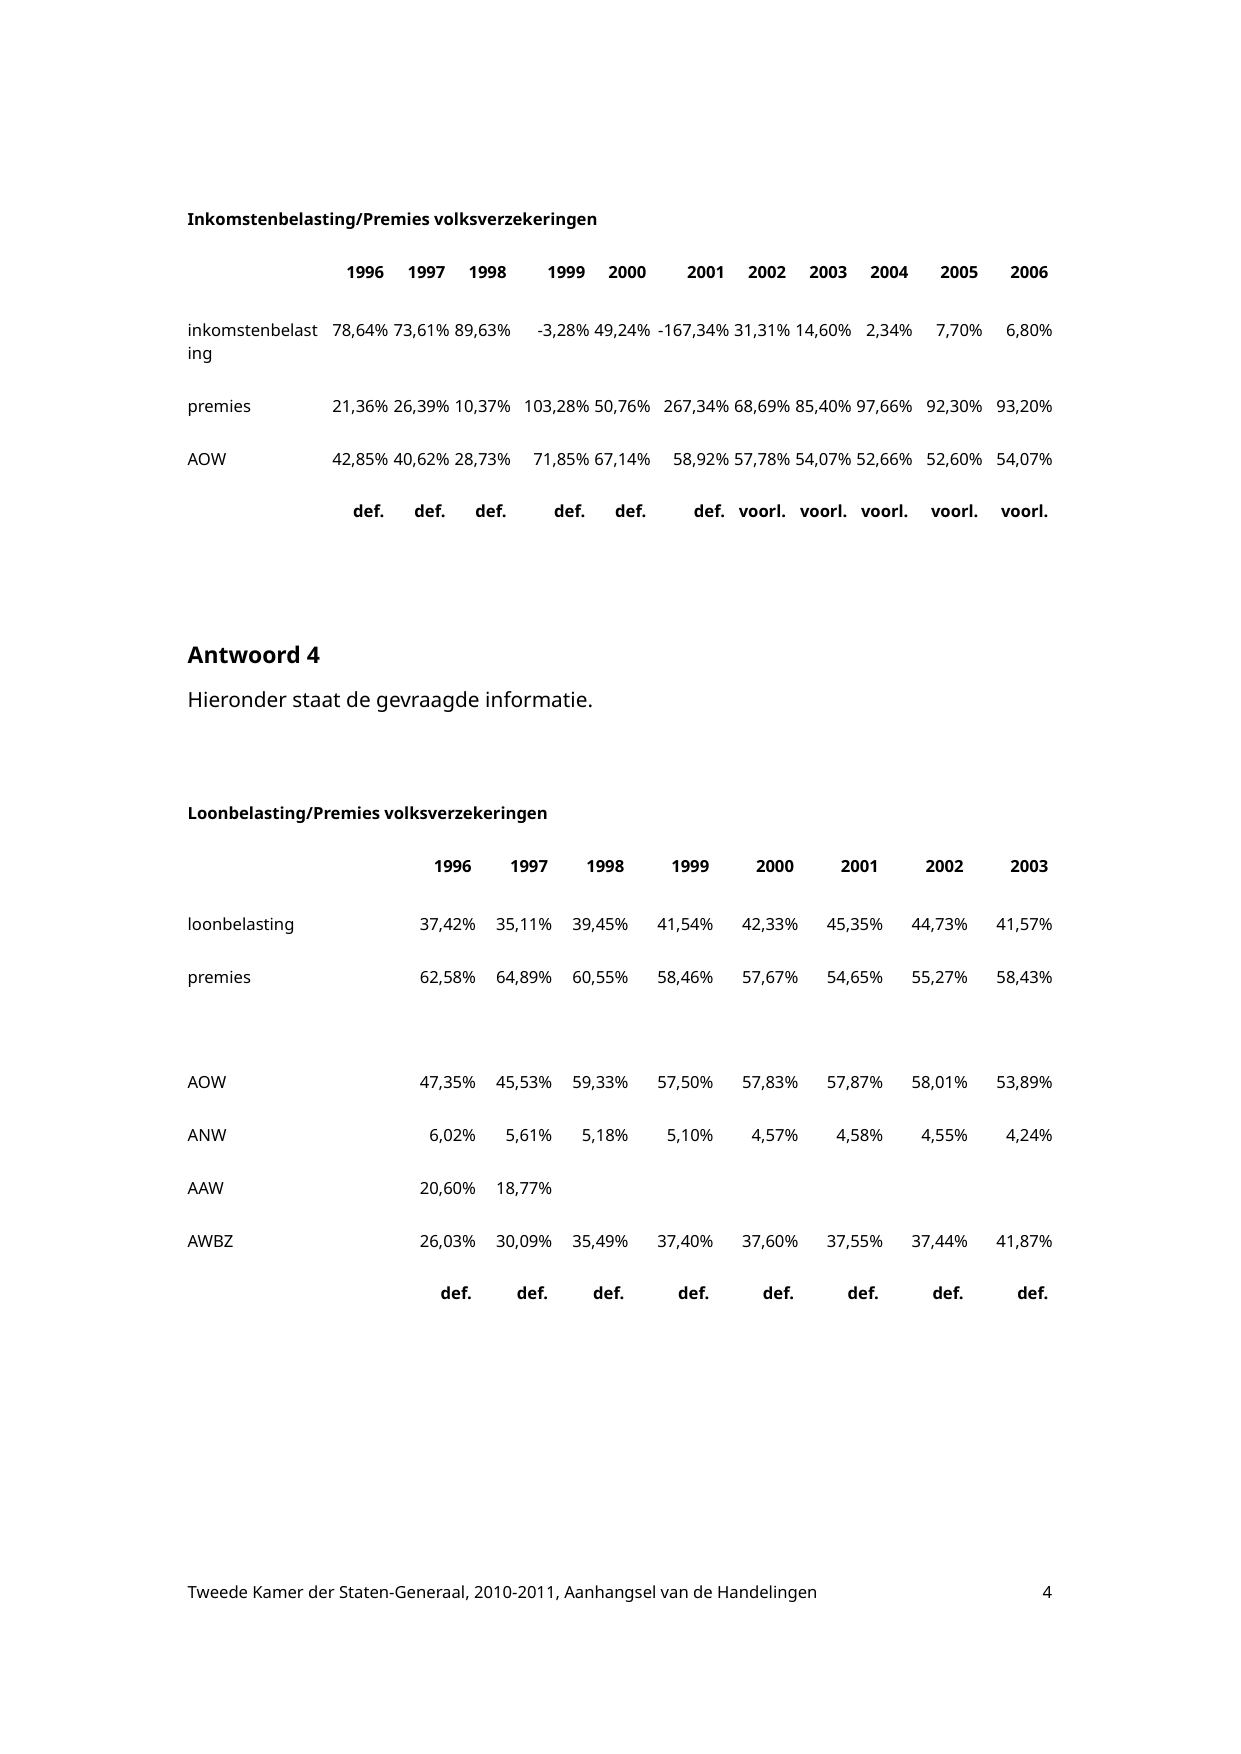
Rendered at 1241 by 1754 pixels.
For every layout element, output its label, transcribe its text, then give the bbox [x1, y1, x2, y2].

table_cell voorl. [983, 500, 1053, 558]
table_cell 93,20% [983, 395, 1053, 447]
table_cell 30,09% [476, 1229, 552, 1282]
table_cell 97,66% [851, 395, 913, 447]
table_cell 2003 [790, 261, 851, 319]
table_cell 85,40% [790, 395, 851, 447]
table_cell 89,63% [450, 319, 511, 394]
table_cell 55,27% [883, 966, 968, 1018]
table_cell def. [450, 500, 511, 558]
table_cell 7,70% [913, 319, 982, 394]
table_cell 39,45% [552, 913, 628, 966]
table_cell premies [188, 966, 391, 1018]
table_cell 267,34% [651, 395, 729, 447]
table_cell 60,55% [552, 966, 628, 1018]
table_cell [476, 1019, 552, 1071]
table_cell def. [651, 500, 729, 558]
table_cell 37,42% [391, 913, 476, 966]
table_cell 41,87% [968, 1229, 1053, 1282]
table_cell def. [552, 1282, 628, 1340]
table_cell 92,30% [913, 395, 982, 447]
table_cell 2006 [983, 261, 1053, 319]
table_cell 21,36% [319, 395, 388, 447]
table_cell [188, 261, 318, 319]
table_cell [798, 1177, 883, 1229]
table_cell 18,77% [476, 1177, 552, 1229]
table_cell [552, 1177, 628, 1229]
table_cell 37,55% [798, 1229, 883, 1282]
table_cell -167,34% [651, 319, 729, 394]
table_cell [391, 1019, 476, 1071]
table_cell 28,73% [450, 447, 511, 500]
table_cell 1999 [511, 261, 589, 319]
table_cell AOW [188, 1071, 391, 1124]
table_cell 2004 [851, 261, 913, 319]
table_cell def. [319, 500, 388, 558]
table_cell 73,61% [389, 319, 449, 394]
table_cell 59,33% [552, 1071, 628, 1124]
table_cell 35,11% [476, 913, 552, 966]
table_cell 54,07% [790, 447, 851, 500]
table_cell 4,57% [713, 1124, 798, 1177]
table_cell 10,37% [450, 395, 511, 447]
subtitle Antwoord 4 [187, 639, 1053, 671]
table_cell [968, 1177, 1053, 1229]
table_cell 1998 [450, 261, 511, 319]
table_cell 52,60% [913, 447, 982, 500]
table_cell 71,85% [511, 447, 589, 500]
table_header Inkomstenbelasting/Premies volksverzekeringen [188, 208, 1053, 261]
table_cell [883, 1177, 968, 1229]
table_cell -3,28% [511, 319, 589, 394]
table_cell 14,60% [790, 319, 851, 394]
table_cell 2002 [729, 261, 790, 319]
table_cell [883, 1019, 968, 1071]
table_header Loonbelasting/Premies volksverzekeringen [188, 802, 1053, 854]
table_cell 67,14% [589, 447, 651, 500]
table_cell 4,55% [883, 1124, 968, 1177]
table_cell def. [968, 1282, 1053, 1340]
table_cell 58,43% [968, 966, 1053, 1018]
table_cell voorl. [913, 500, 982, 558]
table_cell 31,31% [729, 319, 790, 394]
table_cell 52,66% [851, 447, 913, 500]
table_cell 42,85% [319, 447, 388, 500]
table_cell 1998 [552, 855, 628, 913]
table_cell [713, 1177, 798, 1229]
table_cell 1996 [319, 261, 388, 319]
table_cell 1999 [629, 855, 713, 913]
table_cell 44,73% [883, 913, 968, 966]
table_cell 2,34% [851, 319, 913, 394]
table_cell 37,40% [629, 1229, 713, 1282]
table_cell 54,07% [983, 447, 1053, 500]
table_cell 2001 [651, 261, 729, 319]
table_cell def. [391, 1282, 476, 1340]
table_cell 40,62% [389, 447, 449, 500]
table_cell 57,50% [629, 1071, 713, 1124]
table_cell 20,60% [391, 1177, 476, 1229]
table_cell [713, 1019, 798, 1071]
table_cell AOW [188, 447, 318, 500]
table_cell 47,35% [391, 1071, 476, 1124]
table_cell 37,44% [883, 1229, 968, 1282]
table_cell def. [629, 1282, 713, 1340]
table_cell 103,28% [511, 395, 589, 447]
table_cell def. [476, 1282, 552, 1340]
table_cell 68,69% [729, 395, 790, 447]
table_cell def. [389, 500, 449, 558]
table_cell 57,67% [713, 966, 798, 1018]
table_cell 26,03% [391, 1229, 476, 1282]
table_cell premies [188, 395, 318, 447]
table_cell 50,76% [589, 395, 651, 447]
table_cell def. [883, 1282, 968, 1340]
table_cell AWBZ [188, 1229, 391, 1282]
table_cell 1997 [476, 855, 552, 913]
table_cell 49,24% [589, 319, 651, 394]
table_cell 26,39% [389, 395, 449, 447]
table_cell loonbelasting [188, 913, 391, 966]
table_cell 6,02% [391, 1124, 476, 1177]
table_cell 42,33% [713, 913, 798, 966]
table_cell 53,89% [968, 1071, 1053, 1124]
table_cell 5,18% [552, 1124, 628, 1177]
table_cell [188, 1019, 391, 1071]
table_cell ANW [188, 1124, 391, 1177]
table_cell 57,87% [798, 1071, 883, 1124]
table_cell 54,65% [798, 966, 883, 1018]
table_cell voorl. [790, 500, 851, 558]
table_cell [188, 500, 318, 558]
table_cell 62,58% [391, 966, 476, 1018]
table_cell 1996 [391, 855, 476, 913]
table_cell AAW [188, 1177, 391, 1229]
table_cell 58,46% [629, 966, 713, 1018]
table_cell [188, 855, 391, 913]
table_cell 4,24% [968, 1124, 1053, 1177]
table_cell [968, 1019, 1053, 1071]
text Hieronder staat de gevraagde informatie. [187, 686, 1053, 714]
table_cell 2000 [713, 855, 798, 913]
table_cell def. [798, 1282, 883, 1340]
table_cell [629, 1019, 713, 1071]
table_cell 35,49% [552, 1229, 628, 1282]
table_cell inkomstenbelasting [188, 319, 318, 394]
table_cell [188, 1282, 391, 1340]
table_cell 2005 [913, 261, 982, 319]
table_cell 4,58% [798, 1124, 883, 1177]
table_cell 1997 [389, 261, 449, 319]
table_cell def. [511, 500, 589, 558]
table_cell 2001 [798, 855, 883, 913]
table_cell 57,83% [713, 1071, 798, 1124]
table_cell voorl. [729, 500, 790, 558]
table_cell 5,10% [629, 1124, 713, 1177]
table_cell [629, 1177, 713, 1229]
table_cell 45,53% [476, 1071, 552, 1124]
table_cell 37,60% [713, 1229, 798, 1282]
table_cell 6,80% [983, 319, 1053, 394]
table_cell 64,89% [476, 966, 552, 1018]
table_cell [552, 1019, 628, 1071]
table_cell voorl. [851, 500, 913, 558]
table_cell def. [713, 1282, 798, 1340]
table_cell 58,92% [651, 447, 729, 500]
table_cell 45,35% [798, 913, 883, 966]
table_cell [798, 1019, 883, 1071]
table_cell 57,78% [729, 447, 790, 500]
table_cell 41,57% [968, 913, 1053, 966]
table_cell def. [589, 500, 651, 558]
table_cell 2003 [968, 855, 1053, 913]
table_cell 41,54% [629, 913, 713, 966]
table_cell 58,01% [883, 1071, 968, 1124]
table_cell 78,64% [319, 319, 388, 394]
table_cell 2002 [883, 855, 968, 913]
table_cell 5,61% [476, 1124, 552, 1177]
table_cell 2000 [589, 261, 651, 319]
